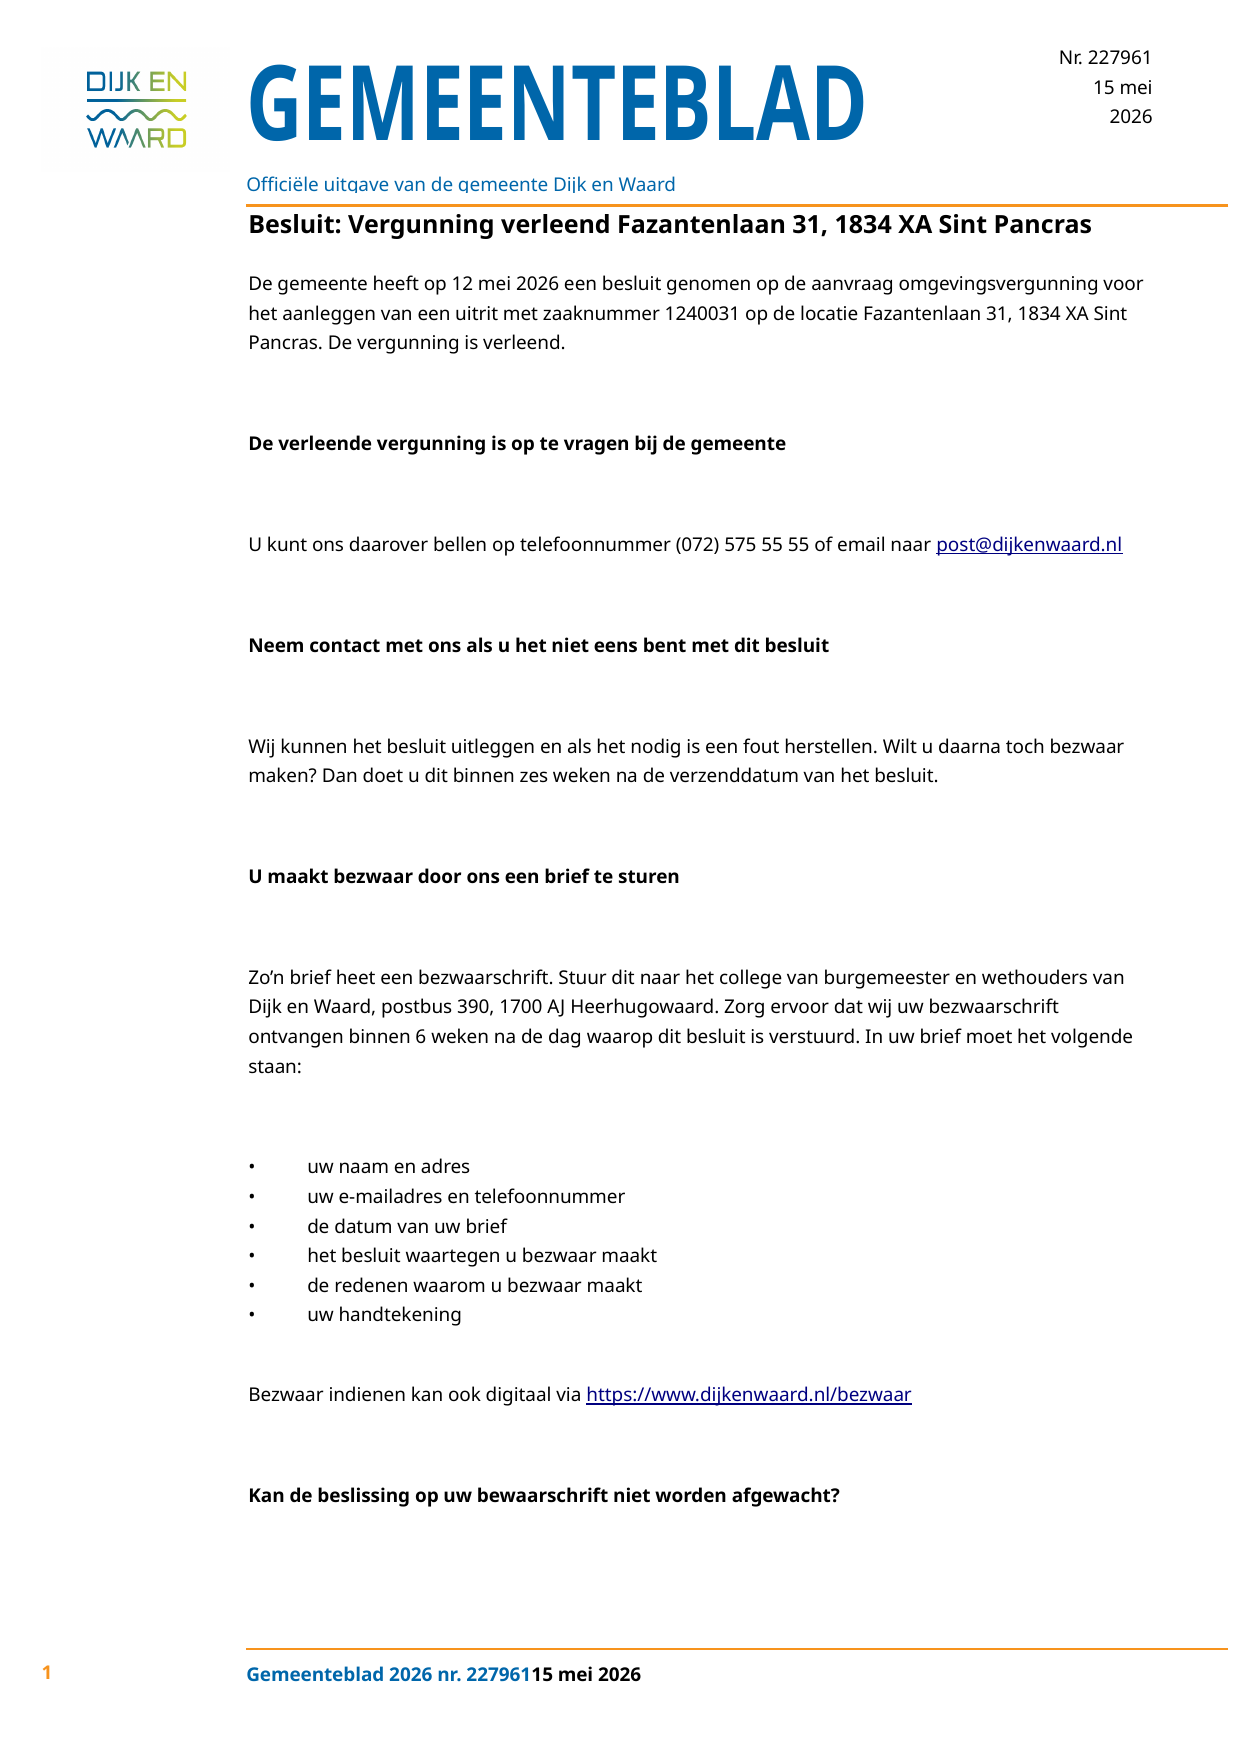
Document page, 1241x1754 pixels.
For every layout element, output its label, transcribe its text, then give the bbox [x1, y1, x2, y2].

text Zo’n brief heet een bezwaarschrift. Stuur dit naar het college van burgemeester en wethouders van Dijk en Waard, postbus 390, 1700 AJ Heerhugowaard. Zorg ervoor dat wij uw bezwaarschrift ontvangen binnen 6 weken na de dag waarop dit besluit is verstuurd. In uw brief moet het volgende staan: [248, 964, 1152, 1078]
text U kunt ons daarover bellen op telefoonnummer (072) 575 55 55 of email naar post@dijkenwaard.nl [248, 531, 1152, 557]
list het besluit waartegen u bezwaar maakt [248, 1242, 1152, 1268]
list de redenen waarom u bezwaar maakt [248, 1272, 1152, 1298]
text U maakt bezwaar door ons een brief te sturen [248, 863, 1152, 889]
text De gemeente heeft op 12 mei 2026 een besluit genomen op de aanvraag omgevingsvergunning voor het aanleggen van een uitrit met zaaknummer 1240031 op de locatie Fazantenlaan 31, 1834 XA Sint Pancras. De vergunning is verleend. [248, 270, 1152, 355]
text Kan de beslissing op uw bewaarschrift niet worden afgewacht? [248, 1482, 1152, 1508]
text Wij kunnen het besluit uitleggen en als het nodig is een fout herstellen. Wilt u daarna toch bezwaar maken? Dan doet u dit binnen zes weken na de verzenddatum van het besluit. [248, 733, 1152, 788]
text Neem contact met ons als u het niet eens bent met dit besluit [248, 632, 1152, 658]
text De verleende vergunning is op te vragen bij de gemeente [248, 430, 1152, 456]
list de datum van uw brief [248, 1213, 1152, 1238]
list uw naam en adres [248, 1154, 1152, 1179]
text Besluit: Vergunning verleend Fazantenlaan 31, 1834 XA Sint Pancras [248, 207, 1152, 241]
picture [41, 47, 231, 172]
list uw handtekening [248, 1302, 1152, 1327]
list uw e-mailadres en telefoonnummer [248, 1183, 1152, 1209]
text Bezwaar indienen kan ook digitaal via https://www.dijkenwaard.nl/bezwaar [248, 1382, 1152, 1407]
